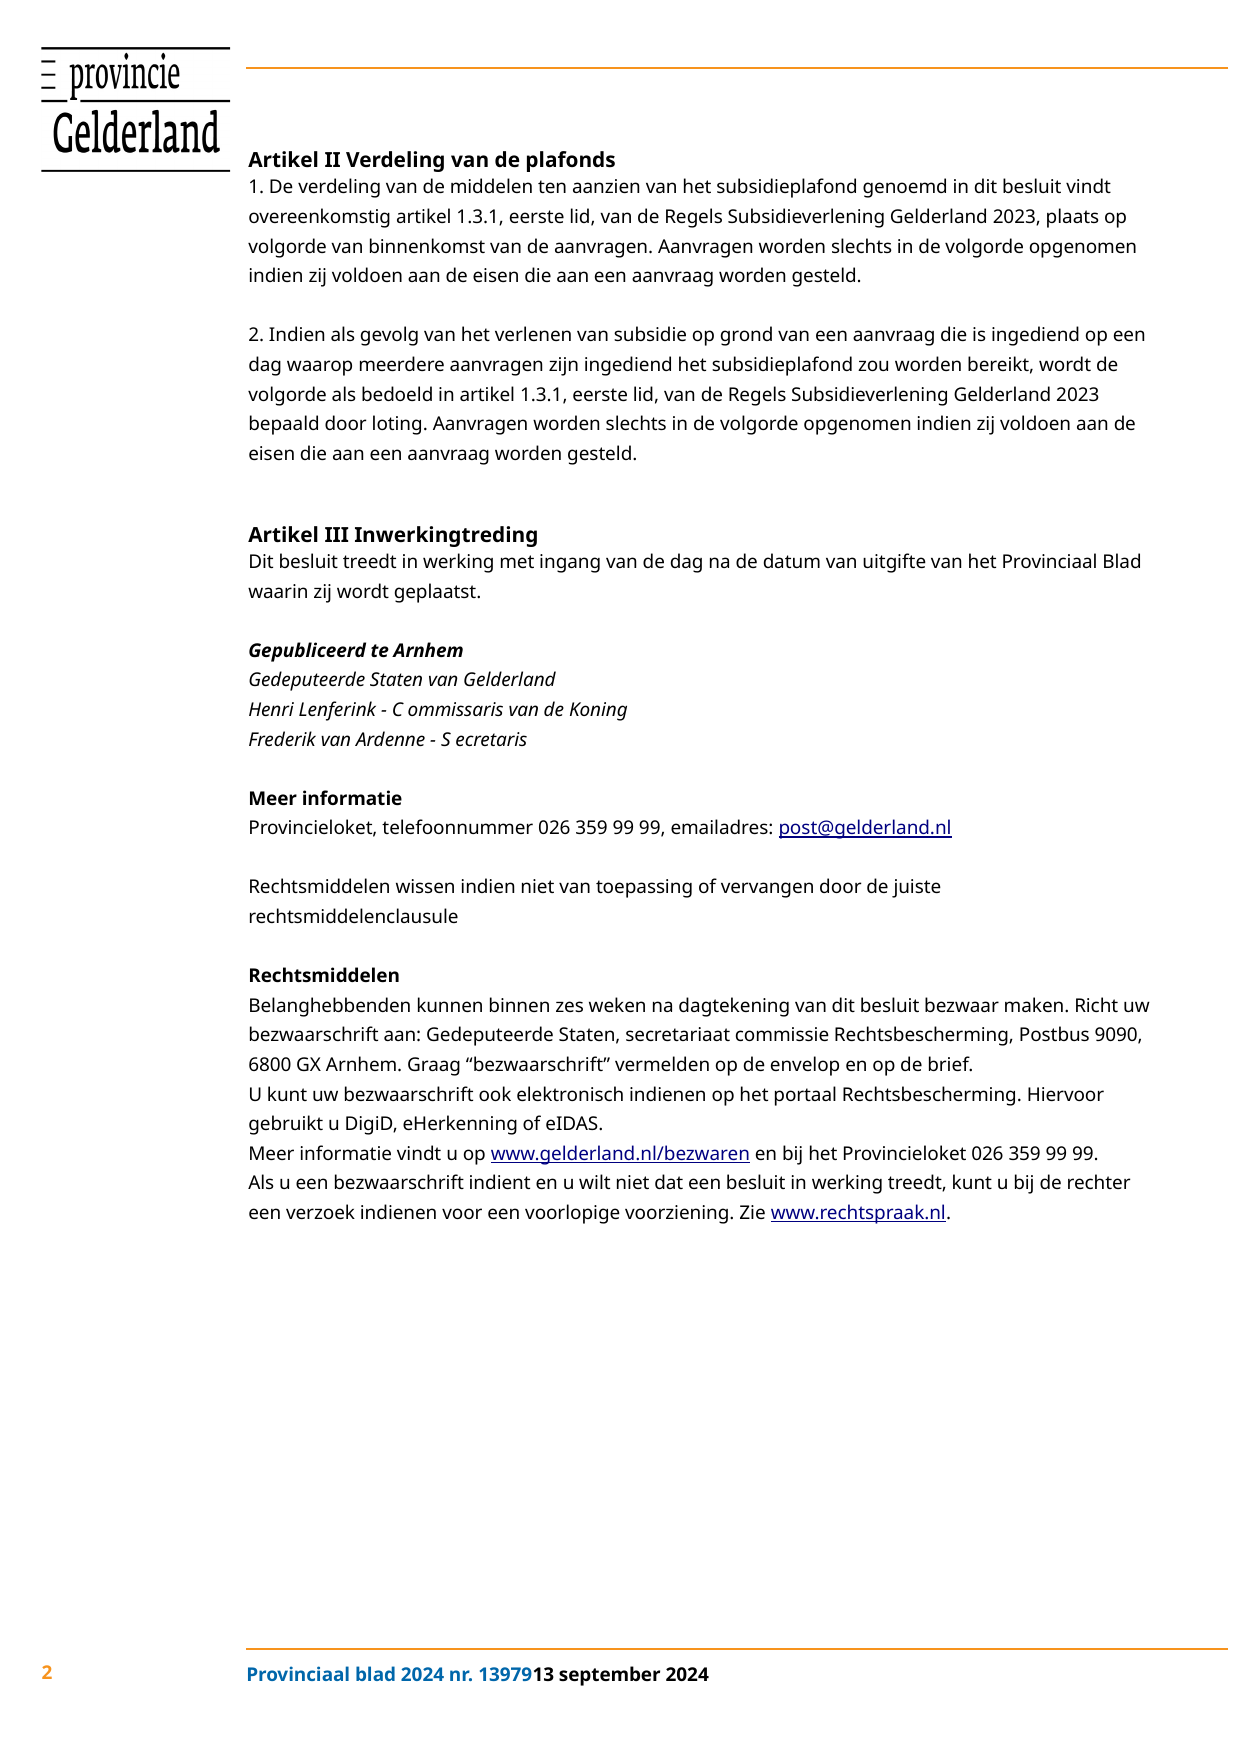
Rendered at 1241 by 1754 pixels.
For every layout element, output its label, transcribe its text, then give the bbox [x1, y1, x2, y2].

text Artikel II Verdeling van de plafonds [248, 145, 1152, 174]
text U kunt uw bezwaarschrift ook elektronisch indienen op het portaal Rechtsbescherming. Hiervoor gebruikt u DigiD, eHerkenning of eIDAS. [248, 1081, 1152, 1136]
text Gepubliceerd te Arnhem [248, 637, 1152, 663]
text Rechtsmiddelen [248, 962, 1152, 988]
text 1. De verdeling van de middelen ten aanzien van het subsidieplafond genoemd in dit besluit vindt overeenkomstig artikel 1.3.1, eerste lid, van de Regels Subsidieverlening Gelderland 2023, plaats op volgorde van binnenkomst van de aanvragen. Aanvragen worden slechts in de volgorde opgenomen indien zij voldoen aan de eisen die aan een aanvraag worden gesteld. [248, 174, 1152, 288]
text Henri Lenferink - C ommissaris van de Koning [248, 696, 1152, 722]
text 2. Indien als gevolg van het verlenen van subsidie op grond van een aanvraag die is ingediend op een dag waarop meerdere aanvragen zijn ingediend het subsidieplafond zou worden bereikt, wordt de volgorde als bedoeld in artikel 1.3.1, eerste lid, van de Regels Subsidieverlening Gelderland 2023 bepaald door loting. Aanvragen worden slechts in de volgorde opgenomen indien zij voldoen aan de eisen die aan een aanvraag worden gesteld. [248, 322, 1152, 466]
text Rechtsmiddelen wissen indien niet van toepassing of vervangen door de juiste rechtsmiddelenclausule [248, 874, 1152, 929]
text Als u een bezwaarschrift indient en u wilt niet dat een besluit in werking treedt, kunt u bij de rechter een verzoek indienen voor een voorlopige voorziening. Zie www.rechtspraak.nl. [248, 1169, 1152, 1225]
text Belanghebbenden kunnen binnen zes weken na dagtekening van dit besluit bezwaar maken. Richt uw bezwaarschrift aan: Gedeputeerde Staten, secretariaat commissie Rechtsbescherming, Postbus 9090, 6800 GX Arnhem. Graag “bezwaarschrift” vermelden op de envelop en op de brief. [248, 992, 1152, 1077]
text Meer informatie vindt u op www.gelderland.nl/bezwaren en bij het Provincieloket 026 359 99 99. [248, 1140, 1152, 1166]
text Frederik van Ardenne - S ecretaris [248, 726, 1152, 752]
text Artikel III Inwerkingtreding [248, 520, 1152, 548]
text Gedeputeerde Staten van Gelderland [248, 667, 1152, 692]
text Dit besluit treedt in werking met ingang van de dag na de datum van uitgifte van het Provinciaal Blad waarin zij wordt geplaatst. [248, 548, 1152, 604]
picture [41, 47, 231, 172]
text Provincieloket, telefoonnummer 026 359 99 99, emailadres: post@gelderland.nl [248, 814, 1152, 840]
text Meer informatie [248, 785, 1152, 811]
